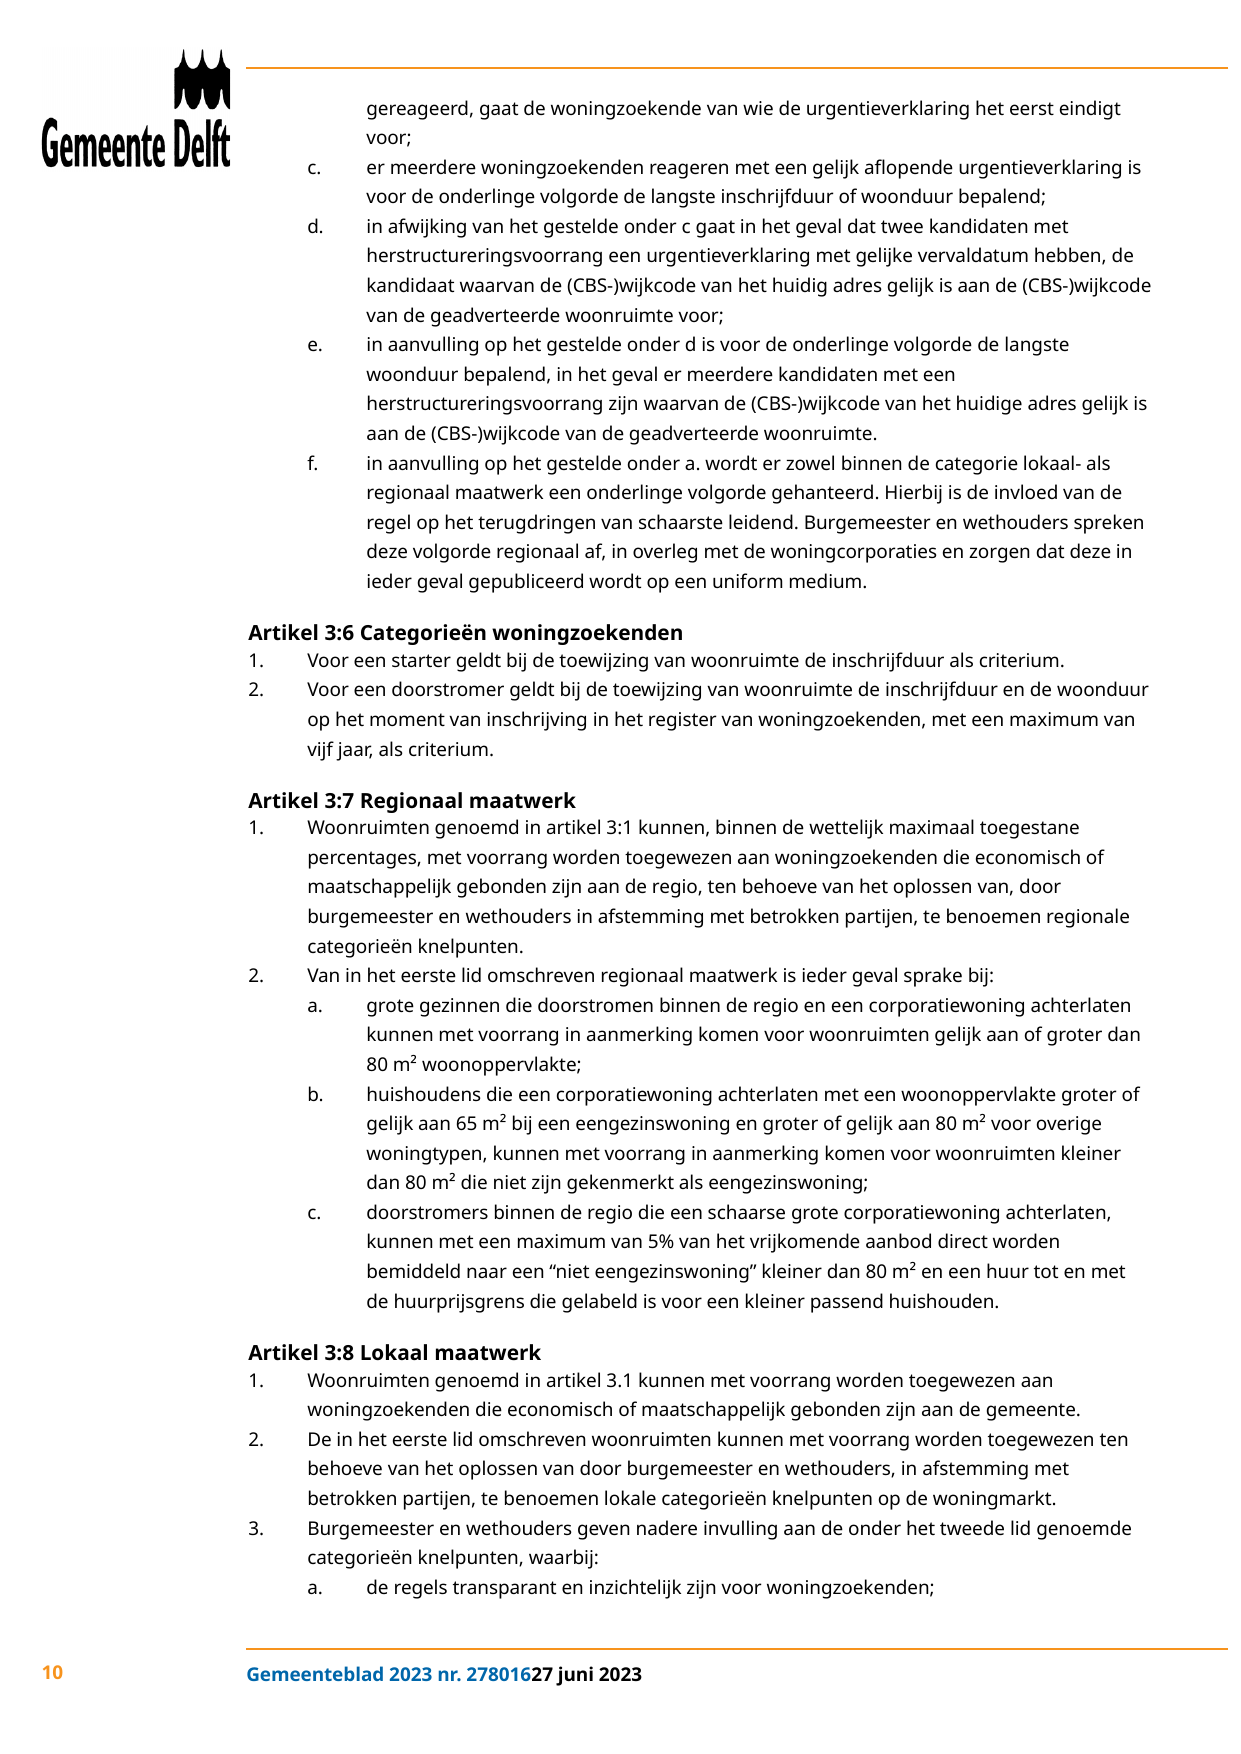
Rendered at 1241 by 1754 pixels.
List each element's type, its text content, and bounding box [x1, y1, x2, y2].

list Burgemeester en wethouders geven nadere invulling aan de onder het tweede lid genoemde categorieën knelpunten, waarbij: [248, 1515, 1152, 1570]
list Woonruimten genoemd in artikel 3.1 kunnen met voorrang worden toegewezen aan woningzoekenden die economisch of maatschappelijk gebonden zijn aan de gemeente. [248, 1367, 1152, 1422]
list Voor een doorstromer geldt bij de toewijzing van woonruimte de inschrijfduur en de woonduur op het moment van inschrijving in het register van woningzoekenden, met een maximum van vijf jaar, als criterium. [248, 677, 1152, 761]
picture [41, 47, 231, 172]
text Artikel 3:8 Lokaal maatwerk [248, 1338, 1152, 1367]
text Artikel 3:7 Regionaal maatwerk [248, 786, 1152, 814]
text Artikel 3:6 Categorieën woningzoekenden [248, 618, 1152, 647]
list de regels transparant en inzichtelijk zijn voor woningzoekenden; [307, 1574, 1152, 1599]
list huishoudens die een corporatiewoning achterlaten met een woonoppervlakte groter of gelijk aan 65 m² bij een eengezinswoning en groter of gelijk aan 80 m² voor overige woningtypen, kunnen met voorrang in aanmerking komen voor woonruimten kleiner dan 80 m² die niet zijn gekenmerkt als eengezinswoning; [307, 1081, 1152, 1195]
list er meerdere woningzoekenden reageren met een gelijk aflopende urgentieverklaring is voor de onderlinge volgorde de langste inschrijfduur of woonduur bepalend; [307, 154, 1152, 209]
list De in het eerste lid omschreven woonruimten kunnen met voorrang worden toegewezen ten behoeve van het oplossen van door burgemeester en wethouders, in afstemming met betrokken partijen, te benoemen lokale categorieën knelpunten op de woningmarkt. [248, 1426, 1152, 1511]
list Voor een starter geldt bij de toewijzing van woonruimte de inschrijfduur als criterium. [248, 647, 1152, 673]
list in afwijking van het gestelde onder c gaat in het geval dat twee kandidaten met herstructureringsvoorrang een urgentieverklaring met gelijke vervaldatum hebben, de kandidaat waarvan de (CBS-)wijkcode van het huidig adres gelijk is aan de (CBS-)wijkcode van de geadverteerde woonruimte voor; [307, 213, 1152, 328]
list gereageerd, gaat de woningzoekende van wie de urgentieverklaring het eerst eindigt voor; [307, 95, 1152, 150]
list doorstromers binnen de regio die een schaarse grote corporatiewoning achterlaten, kunnen met een maximum van 5% van het vrijkomende aanbod direct worden bemiddeld naar een “niet eengezinswoning” kleiner dan 80 m² en een huur tot en met de huurprijsgrens die gelabeld is voor een kleiner passend huishouden. [307, 1199, 1152, 1314]
list Woonruimten genoemd in artikel 3:1 kunnen, binnen de wettelijk maximaal toegestane percentages, met voorrang worden toegewezen aan woningzoekenden die economisch of maatschappelijk gebonden zijn aan de regio, ten behoeve van het oplossen van, door burgemeester en wethouders in afstemming met betrokken partijen, te benoemen regionale categorieën knelpunten. [248, 814, 1152, 959]
list Van in het eerste lid omschreven regionaal maatwerk is ieder geval sprake bij: [248, 962, 1152, 988]
list in aanvulling op het gestelde onder a. wordt er zowel binnen de categorie lokaal- als regionaal maatwerk een onderlinge volgorde gehanteerd. Hierbij is de invloed van de regel op het terugdringen van schaarste leidend. Burgemeester en wethouders spreken deze volgorde regionaal af, in overleg met de woningcorporaties en zorgen dat deze in ieder geval gepubliceerd wordt op een uniform medium. [307, 450, 1152, 594]
list in aanvulling op het gestelde onder d is voor de onderlinge volgorde de langste woonduur bepalend, in het geval er meerdere kandidaten met een herstructureringsvoorrang zijn waarvan de (CBS-)wijkcode van het huidige adres gelijk is aan de (CBS-)wijkcode van de geadverteerde woonruimte. [307, 331, 1152, 446]
list grote gezinnen die doorstromen binnen de regio en een corporatiewoning achterlaten kunnen met voorrang in aanmerking komen voor woonruimten gelijk aan of groter dan 80 m² woonoppervlakte; [307, 992, 1152, 1077]
